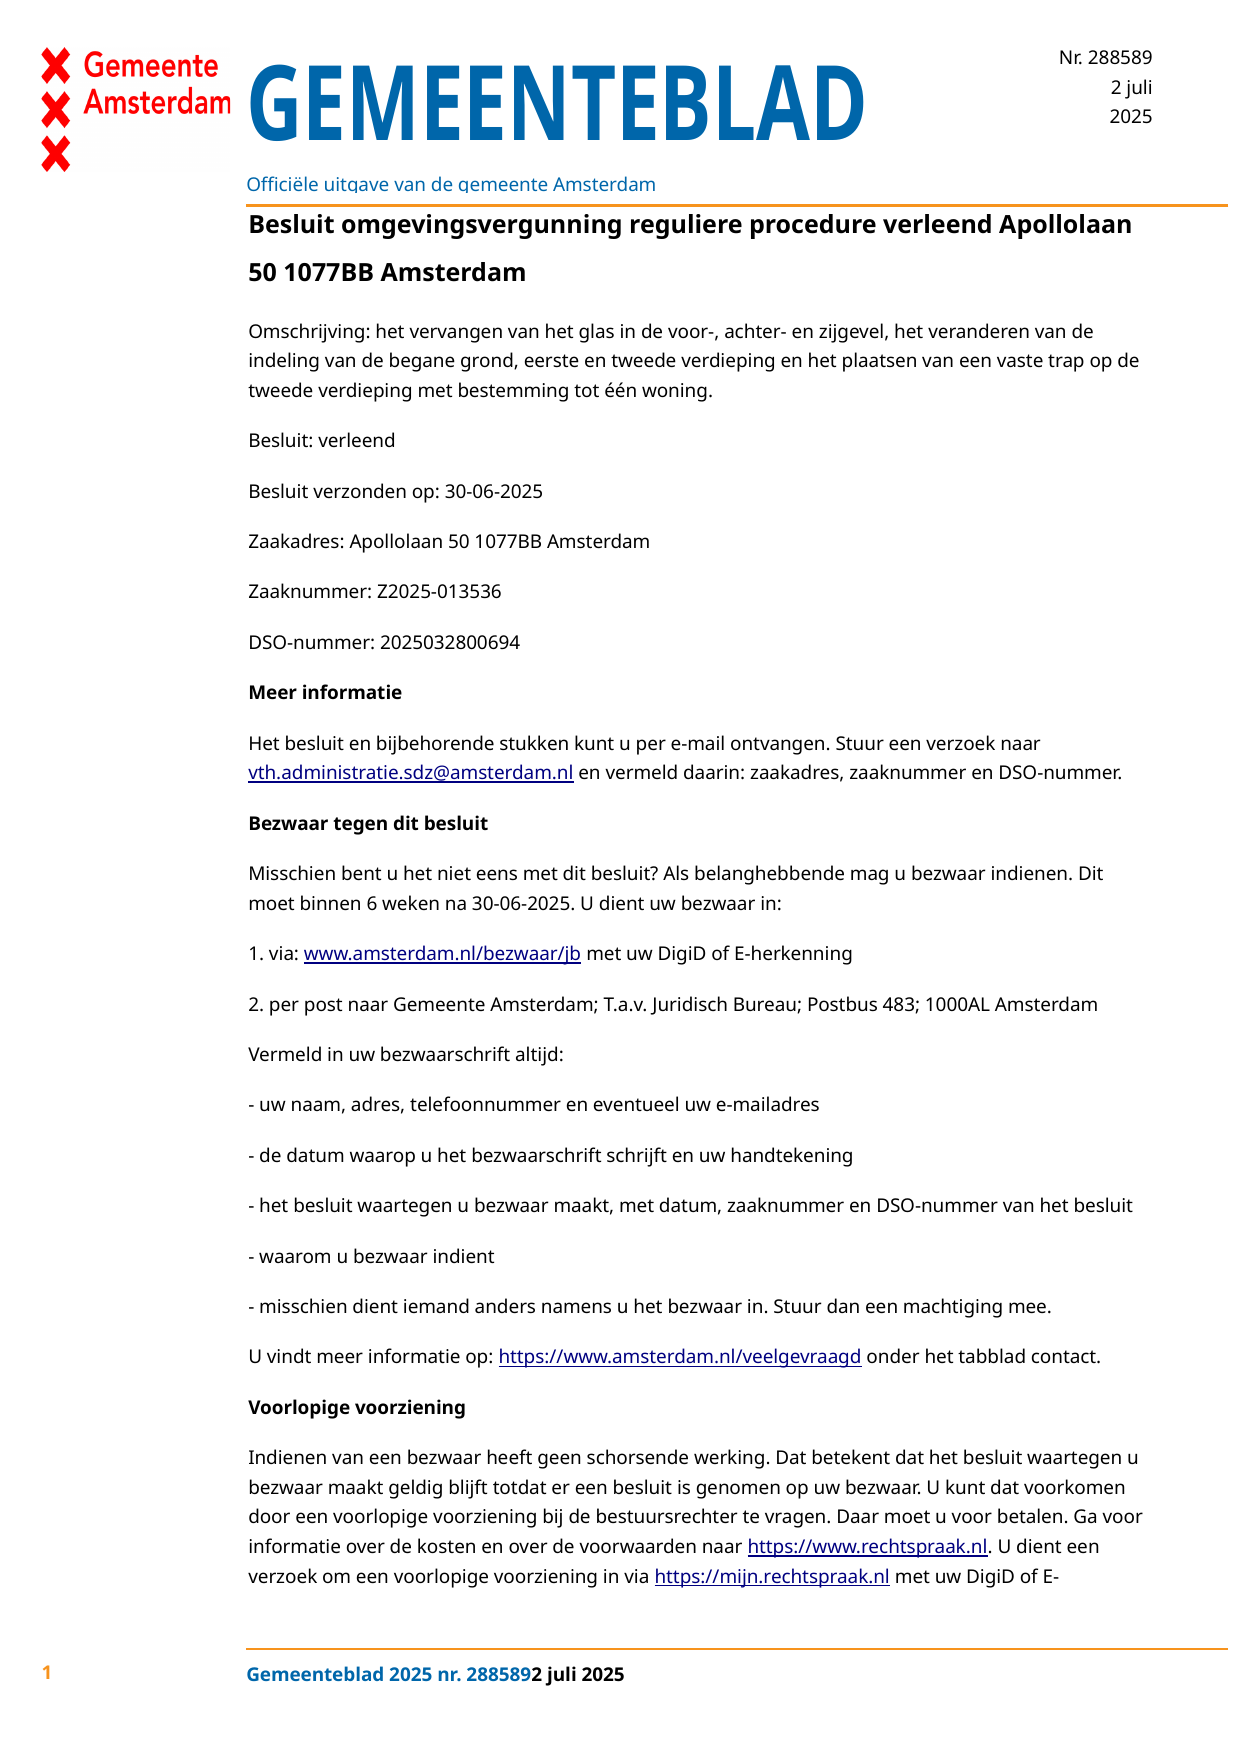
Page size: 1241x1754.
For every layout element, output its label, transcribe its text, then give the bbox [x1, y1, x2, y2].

text 2. per post naar Gemeente Amsterdam; T.a.v. Juridisch Bureau; Postbus 483; 1000AL Amsterdam [248, 991, 1152, 1017]
text Vermeld in uw bezwaarschrift altijd: [248, 1041, 1152, 1067]
text DSO-nummer: 2025032800694 [248, 629, 1152, 655]
text 1. via: www.amsterdam.nl/bezwaar/jb met uw DigiD of E-herkenning [248, 940, 1152, 966]
text U vindt meer informatie op: https://www.amsterdam.nl/veelgevraagd onder het tabblad contact. [248, 1344, 1152, 1369]
text Zaaknummer: Z2025-013536 [248, 579, 1152, 604]
text Voorlopige voorziening [248, 1394, 1152, 1420]
text Bezwaar tegen dit besluit [248, 810, 1152, 836]
text Besluit omgevingsvergunning reguliere procedure verleend Apollolaan 50 1077BB Amsterdam [248, 207, 1152, 288]
text Zaakadres: Apollolaan 50 1077BB Amsterdam [248, 528, 1152, 554]
picture [41, 47, 231, 172]
text Meer informatie [248, 679, 1152, 705]
text Besluit verzonden op: 30-06-2025 [248, 478, 1152, 504]
text Het besluit en bijbehorende stukken kunt u per e-mail ontvangen. Stuur een verzoek naar vth.administratie.sdz@amsterdam.nl en vermeld daarin: zaakadres, zaaknummer en DSO-nummer. [248, 730, 1152, 785]
text Omschrijving: het vervangen van het glas in de voor-, achter- en zijgevel, het veranderen van de indeling van de begane grond, eerste en tweede verdieping en het plaatsen van een vaste trap op de tweede verdieping met bestemming tot één woning. [248, 318, 1152, 403]
text Besluit: verleend [248, 427, 1152, 453]
text - misschien dient iemand anders namens u het bezwaar in. Stuur dan een machtiging mee. [248, 1293, 1152, 1319]
text Misschien bent u het niet eens met dit besluit? Als belanghebbende mag u bezwaar indienen. Dit moet binnen 6 weken na 30-06-2025. U dient uw bezwaar in: [248, 860, 1152, 916]
text - het besluit waartegen u bezwaar maakt, met datum, zaaknummer en DSO-nummer van het besluit [248, 1192, 1152, 1218]
text - de datum waarop u het bezwaarschrift schrijft en uw handtekening [248, 1142, 1152, 1168]
text - waarom u bezwaar indient [248, 1243, 1152, 1269]
text Indienen van een bezwaar heeft geen schorsende werking. Dat betekent dat het besluit waartegen u bezwaar maakt geldig blijft totdat er een besluit is genomen op uw bezwaar. U kunt dat voorkomen door een voorlopige voorziening bij de bestuursrechter te vragen. Daar moet u voor betalen. Ga voor informatie over de kosten en over de voorwaarden naar https://www.rechtspraak.nl. U dient een verzoek om een voorlopige voorziening in via https://mijn.rechtspraak.nl met uw DigiD of E- [248, 1444, 1152, 1589]
text - uw naam, adres, telefoonnummer en eventueel uw e-mailadres [248, 1092, 1152, 1117]
